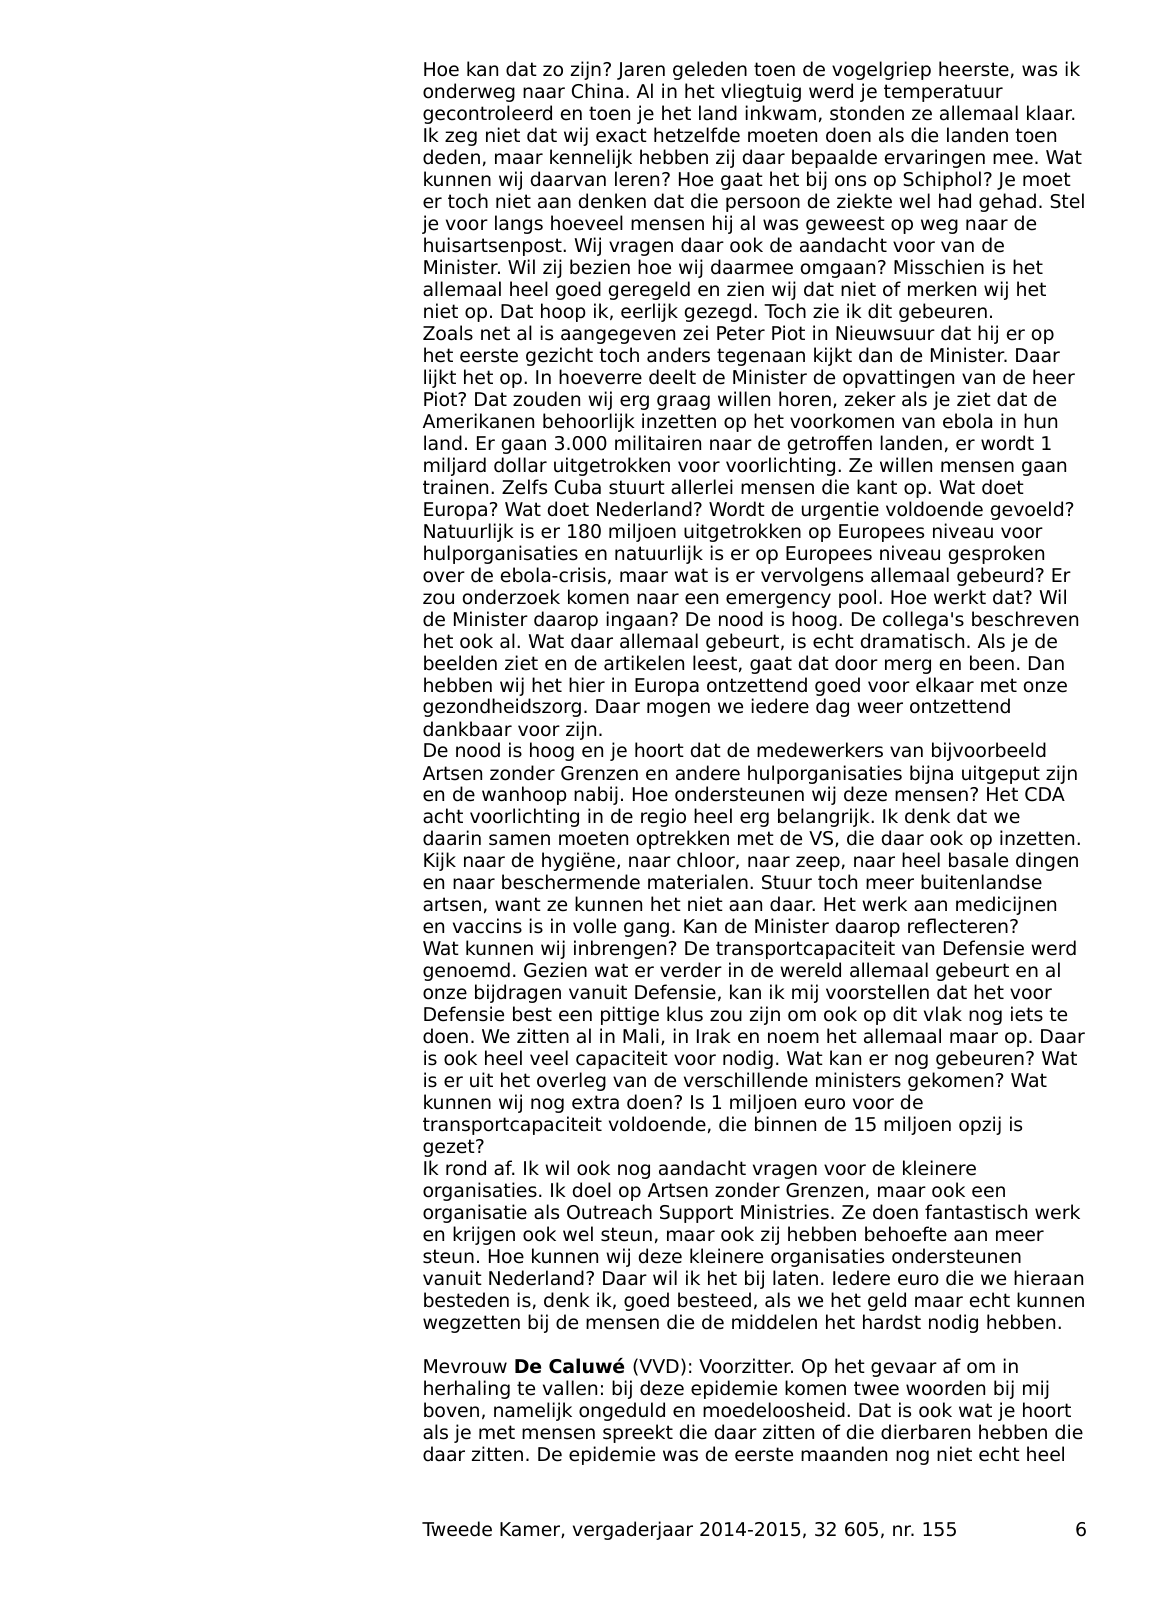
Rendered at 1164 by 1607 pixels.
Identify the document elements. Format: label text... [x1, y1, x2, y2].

text De nood is hoog en je hoort dat de medewerkers van bijvoorbeeld Artsen zonder Grenzen en andere hulporganisaties bijna uitgeput zijn en de wanhoop nabij. Hoe ondersteunen wij deze mensen? Het CDA acht voorlichting in de regio heel erg belangrijk. Ik denk dat we daarin samen moeten optrekken met de VS, die daar ook op inzetten. Kijk naar de hygiëne, naar chloor, naar zeep, naar heel basale dingen en naar beschermende materialen. Stuur toch meer buitenlandse artsen, want ze kunnen het niet aan daar. Het werk aan medicijnen en vaccins is in volle gang. Kan de Minister daarop reflecteren? [422, 740, 1087, 938]
text Mevrouw De Caluwé (VVD): Voorzitter. Op het gevaar af om in herhaling te vallen: bij deze epidemie komen twee woorden bij mij boven, namelijk ongeduld en moedeloosheid. Dat is ook wat je hoort als je met mensen spreekt die daar zitten of die dierbaren hebben die daar zitten. De epidemie was de eerste maanden nog niet echt heel [422, 1356, 1087, 1466]
text Ik rond af. Ik wil ook nog aandacht vragen voor de kleinere organisaties. Ik doel op Artsen zonder Grenzen, maar ook een organisatie als Outreach Support Ministries. Ze doen fantastisch werk en krijgen ook wel steun, maar ook zij hebben behoefte aan meer steun. Hoe kunnen wij deze kleinere organisaties ondersteunen vanuit Nederland? Daar wil ik het bij laten. Iedere euro die we hieraan besteden is, denk ik, goed besteed, als we het geld maar echt kunnen wegzetten bij de mensen die de middelen het hardst nodig hebben. [422, 1158, 1087, 1334]
text Hoe kan dat zo zijn? Jaren geleden toen de vogelgriep heerste, was ik onderweg naar China. Al in het vliegtuig werd je temperatuur gecontroleerd en toen je het land inkwam, stonden ze allemaal klaar. Ik zeg niet dat wij exact hetzelfde moeten doen als die landen toen deden, maar kennelijk hebben zij daar bepaalde ervaringen mee. Wat kunnen wij daarvan leren? Hoe gaat het bij ons op Schiphol? Je moet er toch niet aan denken dat die persoon de ziekte wel had gehad. Stel je voor langs hoeveel mensen hij al was geweest op weg naar de huisartsenpost. Wij vragen daar ook de aandacht voor van de Minister. Wil zij bezien hoe wij daarmee omgaan? Misschien is het allemaal heel goed geregeld en zien wij dat niet of merken wij het niet op. Dat hoop ik, eerlijk gezegd. Toch zie ik dit gebeuren. [422, 59, 1087, 323]
text Zoals net al is aangegeven zei Peter Piot in Nieuwsuur dat hij er op het eerste gezicht toch anders tegenaan kijkt dan de Minister. Daar lijkt het op. In hoeverre deelt de Minister de opvattingen van de heer Piot? Dat zouden wij erg graag willen horen, zeker als je ziet dat de Amerikanen behoorlijk inzetten op het voorkomen van ebola in hun land. Er gaan 3.000 militairen naar de getroffen landen, er wordt 1 miljard dollar uitgetrokken voor voorlichting. Ze willen mensen gaan trainen. Zelfs Cuba stuurt allerlei mensen die kant op. Wat doet Europa? Wat doet Nederland? Wordt de urgentie voldoende gevoeld? Natuurlijk is er 180 miljoen uitgetrokken op Europees niveau voor hulporganisaties en natuurlijk is er op Europees niveau gesproken over de ebola-crisis, maar wat is er vervolgens allemaal gebeurd? Er zou onderzoek komen naar een emergency pool. Hoe werkt dat? Wil de Minister daarop ingaan? De nood is hoog. De collega's beschreven het ook al. Wat daar allemaal gebeurt, is echt dramatisch. Als je de beelden ziet en de artikelen leest, gaat dat door merg en been. Dan hebben wij het hier in Europa ontzettend goed voor elkaar met onze gezondheidszorg. Daar mogen we iedere dag weer ontzettend dankbaar voor zijn. [422, 323, 1087, 740]
text Wat kunnen wij inbrengen? De transportcapaciteit van Defensie werd genoemd. Gezien wat er verder in de wereld allemaal gebeurt en al onze bijdragen vanuit Defensie, kan ik mij voorstellen dat het voor Defensie best een pittige klus zou zijn om ook op dit vlak nog iets te doen. We zitten al in Mali, in Irak en noem het allemaal maar op. Daar is ook heel veel capaciteit voor nodig. Wat kan er nog gebeuren? Wat is er uit het overleg van de verschillende ministers gekomen? Wat kunnen wij nog extra doen? Is 1 miljoen euro voor de transportcapaciteit voldoende, die binnen de 15 miljoen opzij is gezet? [422, 938, 1087, 1158]
